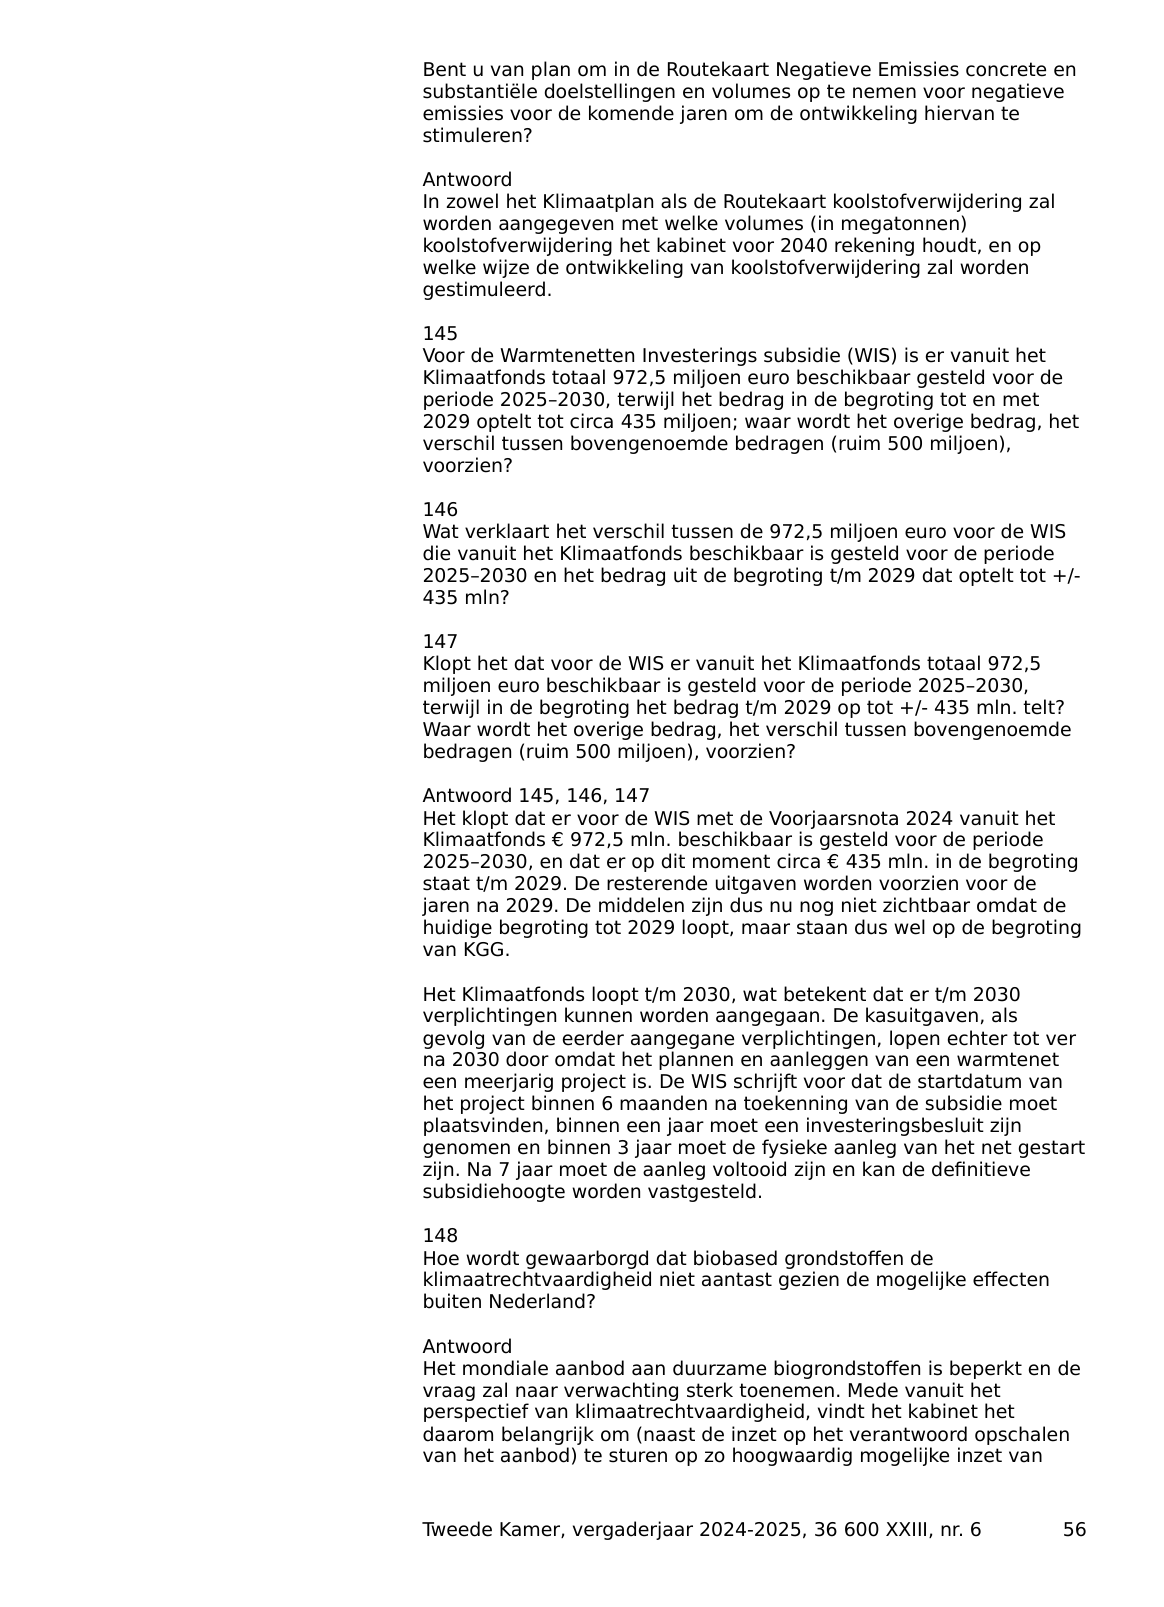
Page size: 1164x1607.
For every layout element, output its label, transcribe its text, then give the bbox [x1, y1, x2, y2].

text 147 [422, 631, 1087, 653]
text Het Klimaatfonds loopt t/m 2030, wat betekent dat er t/m 2030 verplichtingen kunnen worden aangegaan. De kasuitgaven, als gevolg van de eerder aangegane verplichtingen, lopen echter tot ver na 2030 door omdat het plannen en aanleggen van een warmtenet een meerjarig project is. De WIS schrijft voor dat de startdatum van het project binnen 6 maanden na toekenning van de subsidie moet plaatsvinden, binnen een jaar moet een investeringsbesluit zijn genomen en binnen 3 jaar moet de fysieke aanleg van het net gestart zijn. Na 7 jaar moet de aanleg voltooid zijn en kan de definitieve subsidiehoogte worden vastgesteld. [422, 983, 1087, 1203]
text In zowel het Klimaatplan als de Routekaart koolstofverwijdering zal worden aangegeven met welke volumes (in megatonnen) koolstofverwijdering het kabinet voor 2040 rekening houdt, en op welke wijze de ontwikkeling van koolstofverwijdering zal worden gestimuleerd. [422, 191, 1087, 301]
text Het klopt dat er voor de WIS met de Voorjaarsnota 2024 vanuit het Klimaatfonds € 972,5 mln. beschikbaar is gesteld voor de periode 2025–2030, en dat er op dit moment circa € 435 mln. in de begroting staat t/m 2029. De resterende uitgaven worden voorzien voor de jaren na 2029. De middelen zijn dus nu nog niet zichtbaar omdat de huidige begroting tot 2029 loopt, maar staan dus wel op de begroting van KGG. [422, 807, 1087, 961]
text Klopt het dat voor de WIS er vanuit het Klimaatfonds totaal 972,5 miljoen euro beschikbaar is gesteld voor de periode 2025–2030, terwijl in de begroting het bedrag t/m 2029 op tot +/- 435 mln. telt? Waar wordt het overige bedrag, het verschil tussen bovengenoemde bedragen (ruim 500 miljoen), voorzien? [422, 653, 1087, 763]
text Antwoord 145, 146, 147 [422, 785, 1087, 807]
text Wat verklaart het verschil tussen de 972,5 miljoen euro voor de WIS die vanuit het Klimaatfonds beschikbaar is gesteld voor de periode 2025–2030 en het bedrag uit de begroting t/m 2029 dat optelt tot +/- 435 mln? [422, 521, 1087, 609]
text Antwoord [422, 1336, 1087, 1357]
text Voor de Warmtenetten Investerings subsidie (WIS) is er vanuit het Klimaatfonds totaal 972,5 miljoen euro beschikbaar gesteld voor de periode 2025–2030, terwijl het bedrag in de begroting tot en met 2029 optelt tot circa 435 miljoen; waar wordt het overige bedrag, het verschil tussen bovengenoemde bedragen (ruim 500 miljoen), voorzien? [422, 345, 1087, 477]
text Het mondiale aanbod aan duurzame biogrondstoffen is beperkt en de vraag zal naar verwachting sterk toenemen. Mede vanuit het perspectief van klimaatrechtvaardigheid, vindt het kabinet het daarom belangrijk om (naast de inzet op het verantwoord opschalen van het aanbod) te sturen op zo hoogwaardig mogelijke inzet van [422, 1357, 1087, 1467]
text Antwoord [422, 169, 1087, 191]
text 145 [422, 323, 1087, 345]
text Hoe wordt gewaarborgd dat biobased grondstoffen de klimaatrechtvaardigheid niet aantast gezien de mogelijke effecten buiten Nederland? [422, 1247, 1087, 1313]
text 146 [422, 499, 1087, 521]
text Bent u van plan om in de Routekaart Negatieve Emissies concrete en substantiële doelstellingen en volumes op te nemen voor negatieve emissies voor de komende jaren om de ontwikkeling hiervan te stimuleren? [422, 59, 1087, 147]
text 148 [422, 1225, 1087, 1247]
